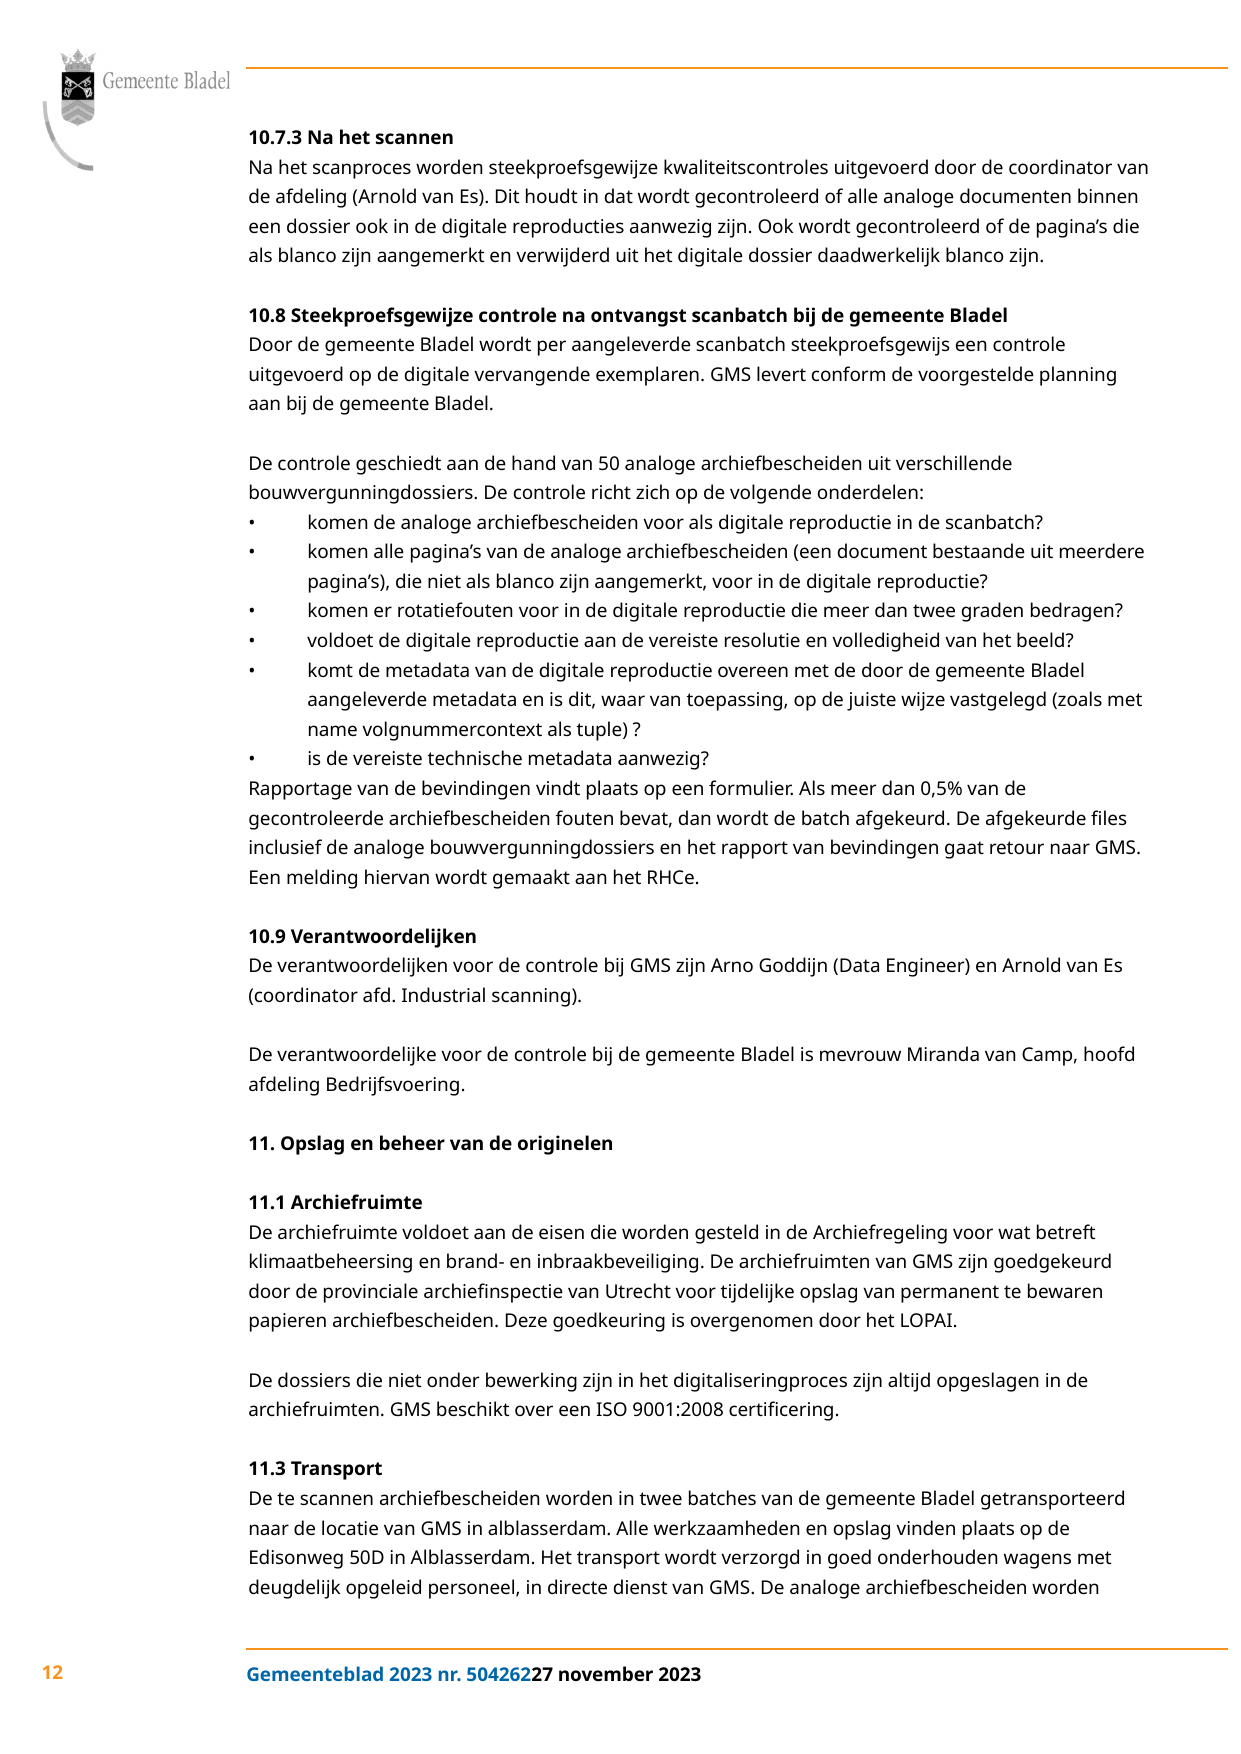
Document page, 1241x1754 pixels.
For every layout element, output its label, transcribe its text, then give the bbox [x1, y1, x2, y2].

text De verantwoordelijke voor de controle bij de gemeente Bladel is mevrouw Miranda van Camp, hoofd afdeling Bedrijfsvoering. [248, 1041, 1152, 1097]
text De verantwoordelijken voor de controle bij GMS zijn Arno Goddijn (Data Engineer) en Arnold van Es (coordinator afd. Industrial scanning). [248, 953, 1152, 1008]
text 10.9 Verantwoordelijken [248, 923, 1152, 949]
text De controle geschiedt aan de hand van 50 analoge archiefbescheiden uit verschillende bouwvergunningdossiers. De controle richt zich op de volgende onderdelen: [248, 450, 1152, 505]
text 11. Opslag en beheer van de originelen [248, 1130, 1152, 1156]
text De te scannen archiefbescheiden worden in twee batches van de gemeente Bladel getransporteerd naar de locatie van GMS in alblasserdam. Alle werkzaamheden en opslag vinden plaats op de Edisonweg 50D in Alblasserdam. Het transport wordt verzorgd in goed onderhouden wagens met deugdelijk opgeleid personeel, in directe dienst van GMS. De analoge archiefbescheiden worden [248, 1485, 1152, 1600]
list komen de analoge archiefbescheiden voor als digitale reproductie in de scanbatch? [248, 509, 1152, 535]
list komen alle pagina’s van de analoge archiefbescheiden (een document bestaande uit meerdere pagina’s), die niet als blanco zijn aangemerkt, voor in de digitale reproductie? [248, 538, 1152, 594]
picture [41, 47, 231, 172]
text De dossiers die niet onder bewerking zijn in het digitaliseringproces zijn altijd opgeslagen in de archiefruimten. GMS beschikt over een ISO 9001:2008 certificering. [248, 1367, 1152, 1422]
text Na het scanproces worden steekproefsgewijze kwaliteitscontroles uitgevoerd door de coordinator van de afdeling (Arnold van Es). Dit houdt in dat wordt gecontroleerd of alle analoge documenten binnen een dossier ook in de digitale reproducties aanwezig zijn. Ook wordt gecontroleerd of de pagina’s die als blanco zijn aangemerkt en verwijderd uit het digitale dossier daadwerkelijk blanco zijn. [248, 154, 1152, 268]
text Rapportage van de bevindingen vindt plaats op een formulier. Als meer dan 0,5% van de gecontroleerde archiefbescheiden fouten bevat, dan wordt de batch afgekeurd. De afgekeurde files inclusief de analoge bouwvergunningdossiers en het rapport van bevindingen gaat retour naar GMS. Een melding hiervan wordt gemaakt aan het RHCe. [248, 775, 1152, 890]
list is de vereiste technische metadata aanwezig? [248, 746, 1152, 771]
list komen er rotatiefouten voor in de digitale reproductie die meer dan twee graden bedragen? [248, 598, 1152, 623]
text 11.3 Transport [248, 1456, 1152, 1481]
list voldoet de digitale reproductie aan de vereiste resolutie en volledigheid van het beeld? [248, 627, 1152, 653]
text 10.7.3 Na het scannen [248, 124, 1152, 150]
list komt de metadata van de digitale reproductie overeen met de door de gemeente Bladel aangeleverde metadata en is dit, waar van toepassing, op de juiste wijze vastgelegd (zoals met name volgnummercontext als tuple) ? [248, 657, 1152, 742]
text 11.1 Archiefruimte [248, 1189, 1152, 1215]
text Door de gemeente Bladel wordt per aangeleverde scanbatch steekproefsgewijs een controle uitgevoerd op de digitale vervangende exemplaren. GMS levert conform de voorgestelde planning aan bij de gemeente Bladel. [248, 331, 1152, 416]
text 10.8 Steekproefsgewijze controle na ontvangst scanbatch bij de gemeente Bladel [248, 302, 1152, 328]
text De archiefruimte voldoet aan de eisen die worden gesteld in de Archiefregeling voor wat betreft klimaatbeheersing en brand- en inbraakbeveiliging. De archiefruimten van GMS zijn goedgekeurd door de provinciale archiefinspectie van Utrecht voor tijdelijke opslag van permanent te bewaren papieren archiefbescheiden. Deze goedkeuring is overgenomen door het LOPAI. [248, 1219, 1152, 1333]
